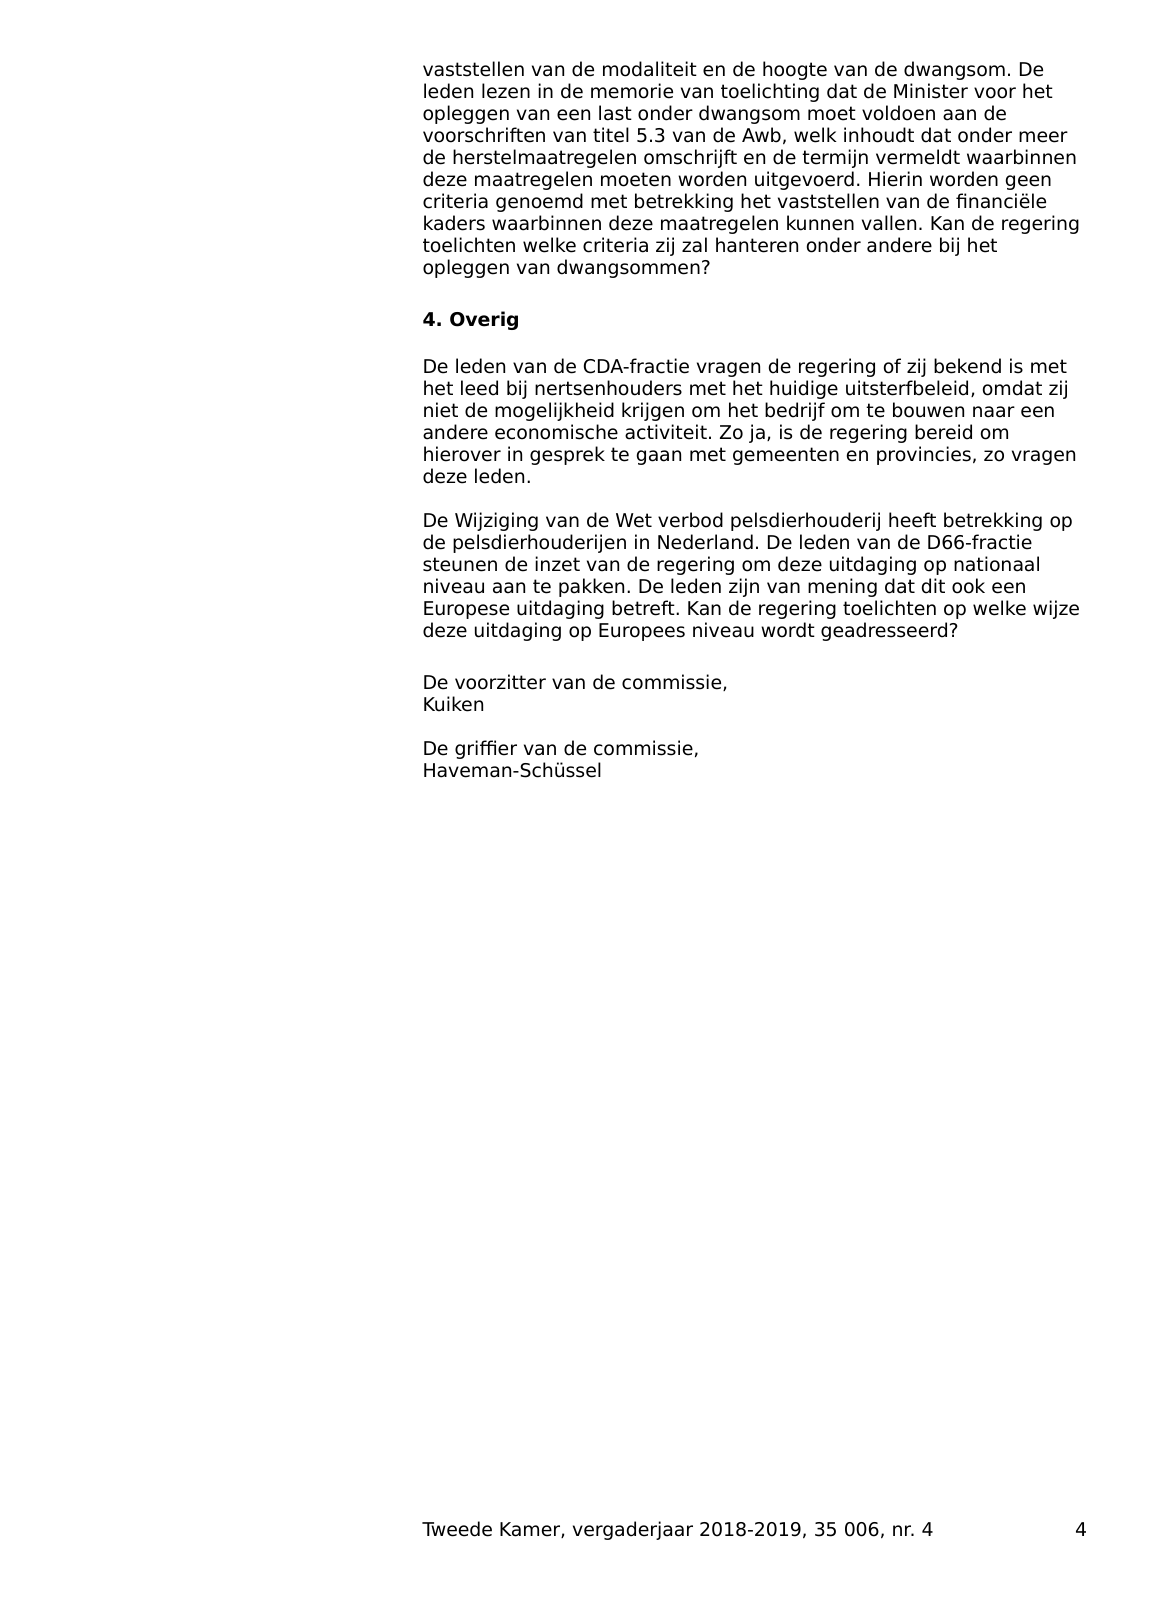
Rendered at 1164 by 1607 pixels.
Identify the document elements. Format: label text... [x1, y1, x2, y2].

text vaststellen van de modaliteit en de hoogte van de dwangsom. De leden lezen in de memorie van toelichting dat de Minister voor het opleggen van een last onder dwangsom moet voldoen aan de voorschriften van titel 5.3 van de Awb, welk inhoudt dat onder meer de herstelmaatregelen omschrijft en de termijn vermeldt waarbinnen deze maatregelen moeten worden uitgevoerd. Hierin worden geen criteria genoemd met betrekking het vaststellen van de financiële kaders waarbinnen deze maatregelen kunnen vallen. Kan de regering toelichten welke criteria zij zal hanteren onder andere bij het opleggen van dwangsommen? [422, 59, 1087, 279]
text De voorzitter van de commissie, Kuiken [422, 672, 1087, 716]
text De leden van de CDA-fractie vragen de regering of zij bekend is met het leed bij nertsenhouders met het huidige uitsterfbeleid, omdat zij niet de mogelijkheid krijgen om het bedrijf om te bouwen naar een andere economische activiteit. Zo ja, is de regering bereid om hierover in gesprek te gaan met gemeenten en provincies, zo vragen deze leden. [422, 356, 1087, 488]
subtitle 4. Overig [422, 309, 1087, 331]
text De griffier van de commissie, Haveman-Schüssel [422, 738, 1087, 782]
text De Wijziging van de Wet verbod pelsdierhouderij heeft betrekking op de pelsdierhouderijen in Nederland. De leden van de D66-fractie steunen de inzet van de regering om deze uitdaging op nationaal niveau aan te pakken. De leden zijn van mening dat dit ook een Europese uitdaging betreft. Kan de regering toelichten op welke wijze deze uitdaging op Europees niveau wordt geadresseerd? [422, 510, 1087, 642]
